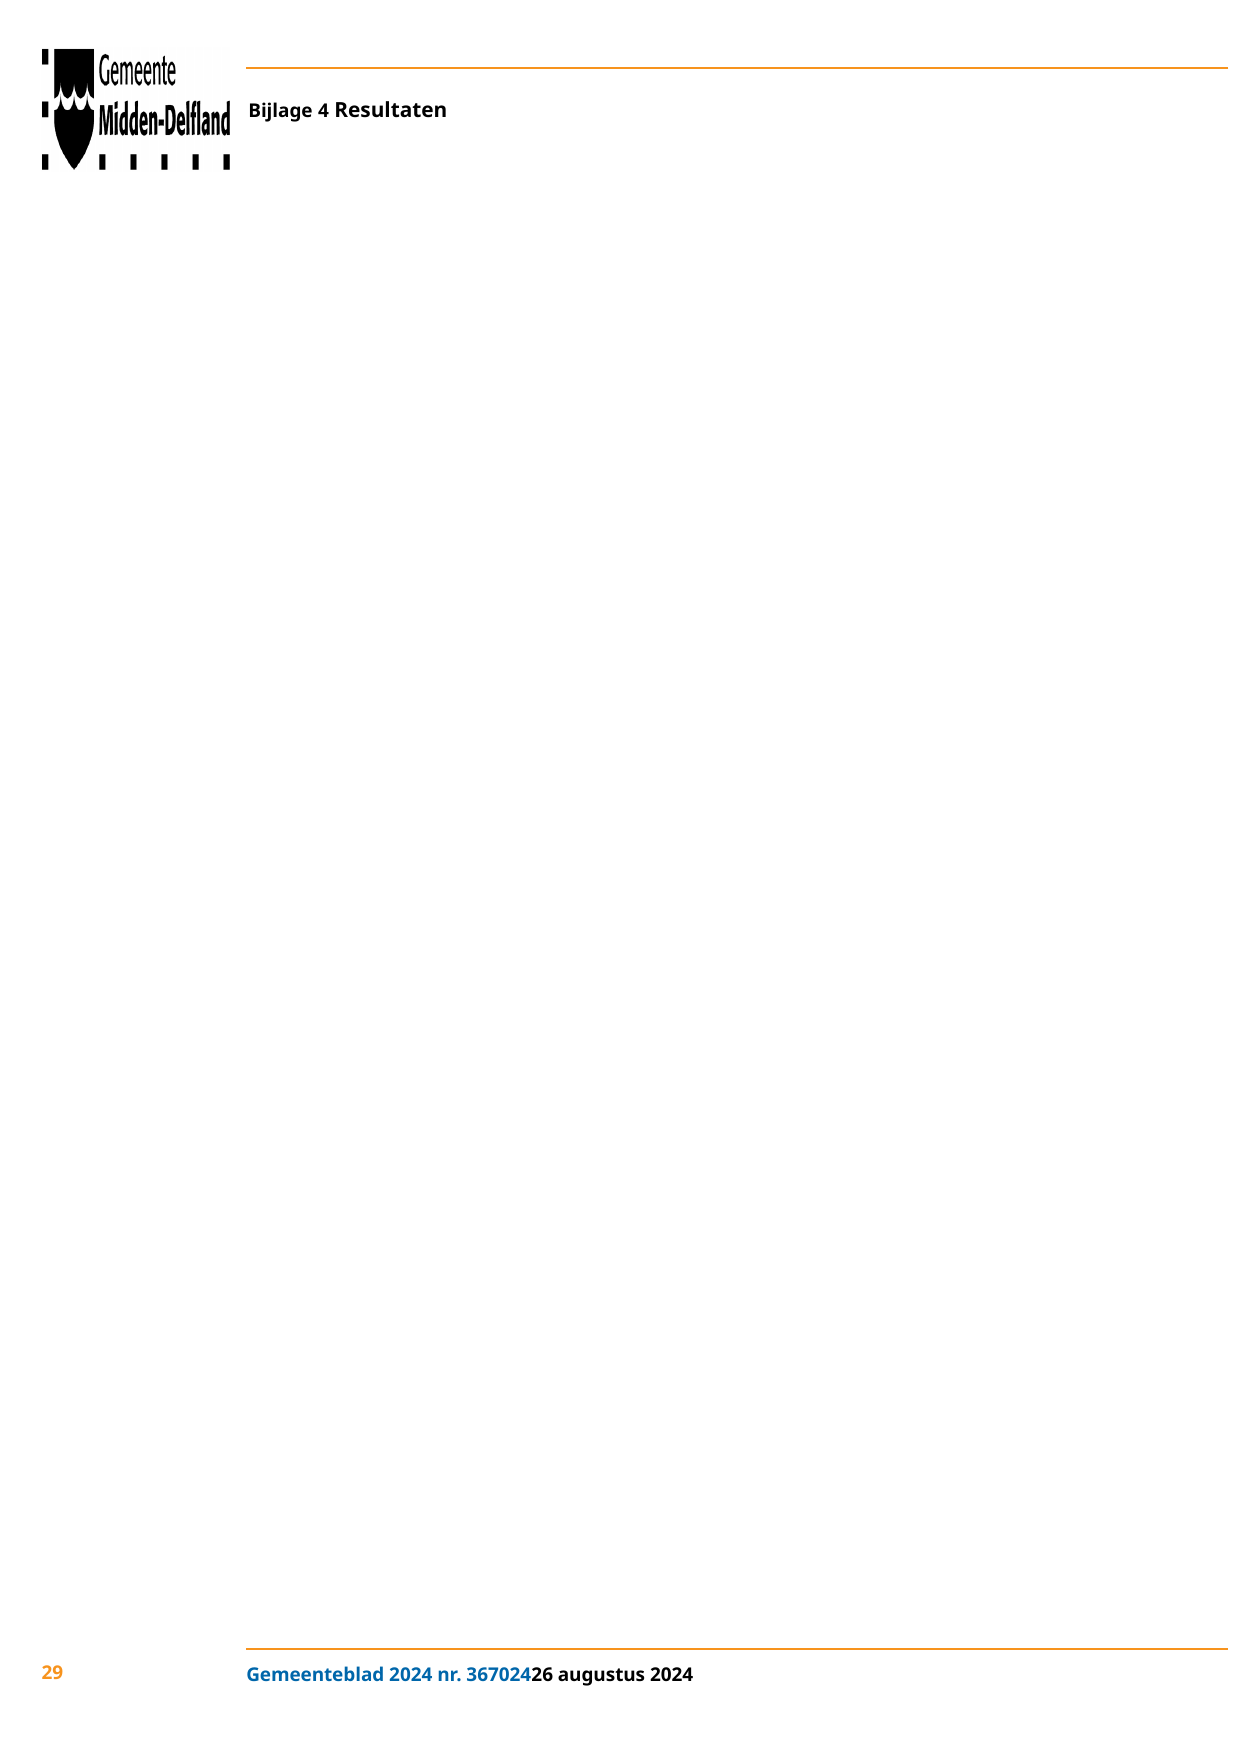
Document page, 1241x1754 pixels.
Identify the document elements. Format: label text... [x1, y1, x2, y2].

text Bijlage 4 Resultaten [248, 95, 1152, 123]
picture [41, 47, 231, 172]
